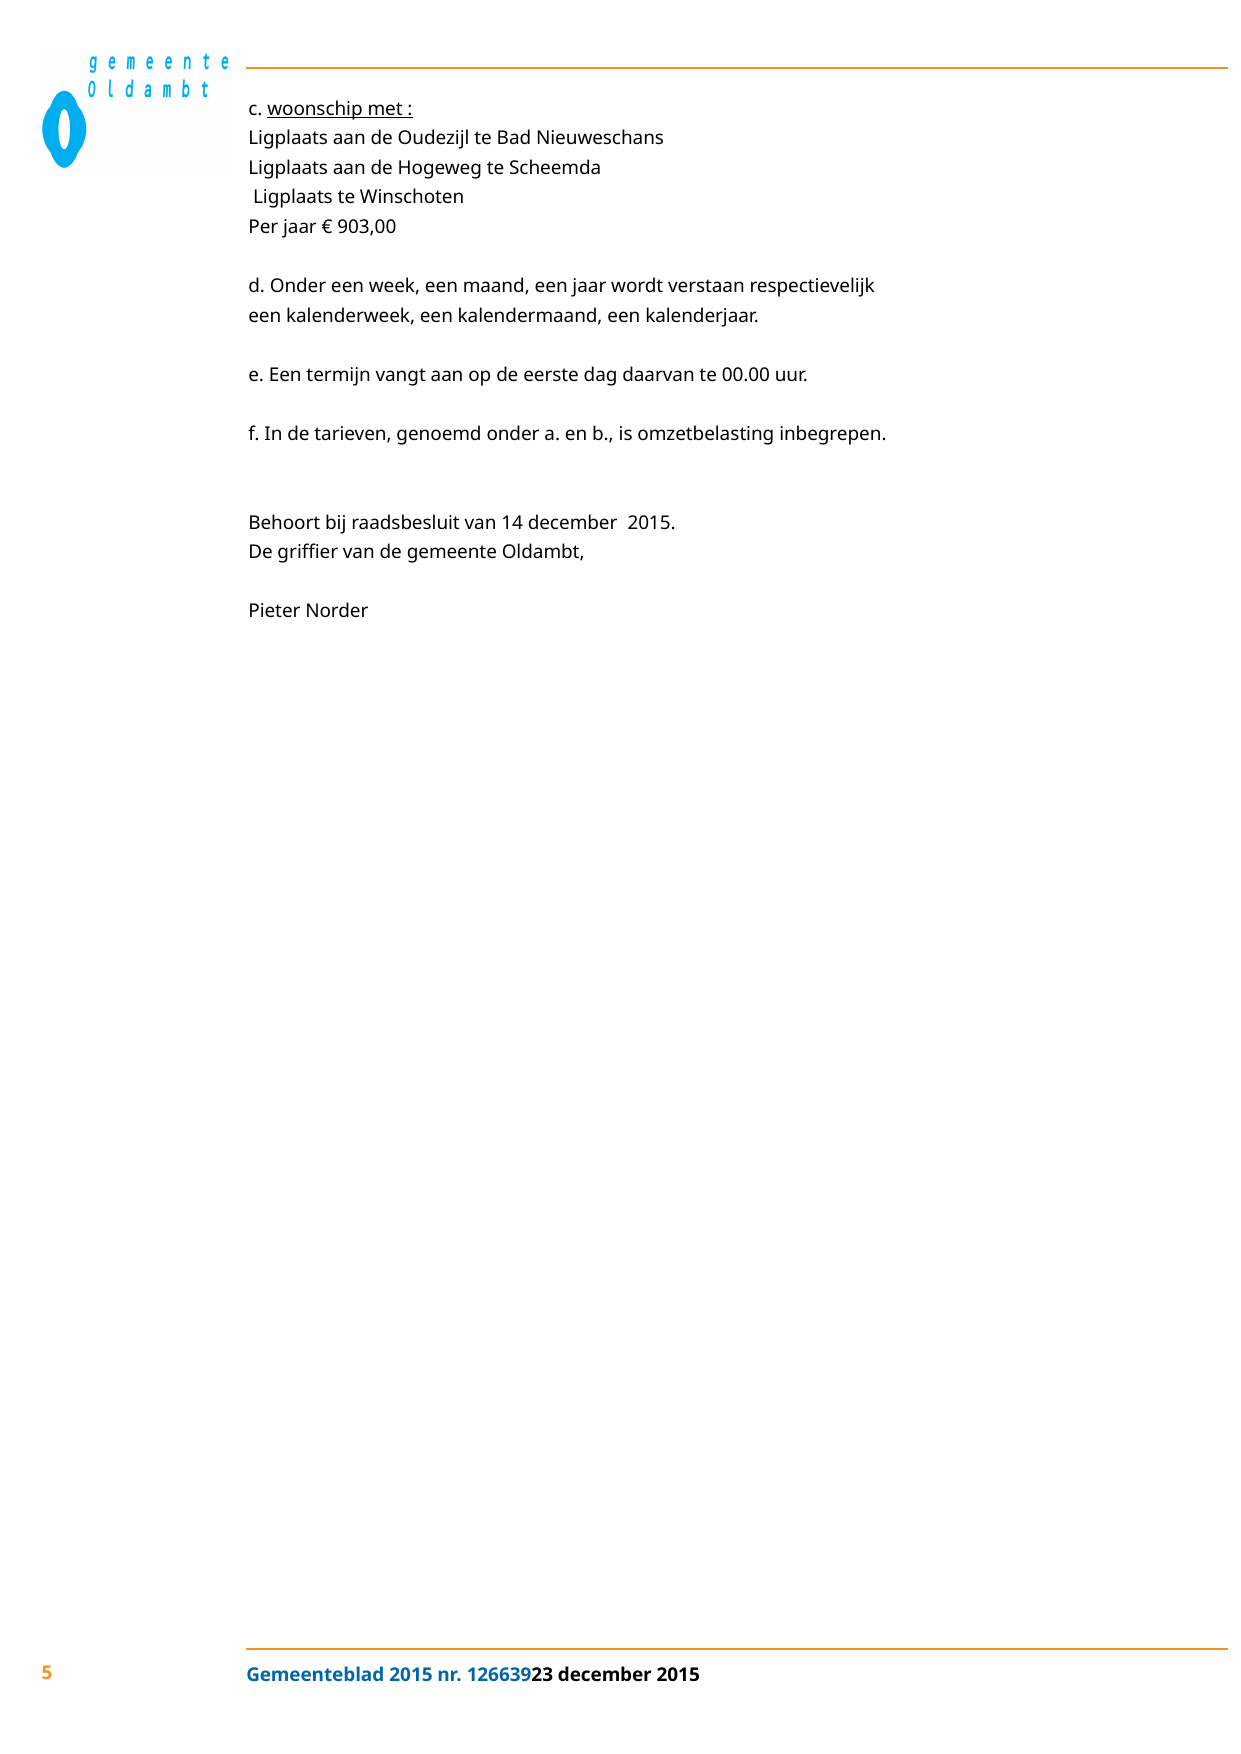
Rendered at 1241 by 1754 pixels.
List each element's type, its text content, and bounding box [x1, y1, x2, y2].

text een kalenderweek, een kalendermaand, een kalenderjaar. [248, 302, 1152, 328]
text Per jaar € 903,00 [248, 213, 1152, 239]
text Behoort bij raadsbesluit van 14 december 2015. [248, 509, 1152, 535]
text Ligplaats aan de Hogeweg te Scheemda [248, 154, 1152, 180]
text f. In de tarieven, genoemd onder a. en b., is omzetbelasting inbegrepen. [248, 420, 1152, 446]
text Ligplaats te Winschoten [248, 183, 1152, 209]
text De griffier van de gemeente Oldambt, [248, 538, 1152, 564]
text e. Een termijn vangt aan op de eerste dag daarvan te 00.00 uur. [248, 361, 1152, 387]
picture [41, 47, 231, 172]
text c. woonschip met : [248, 95, 1152, 121]
text Pieter Norder [248, 598, 1152, 623]
text d. Onder een week, een maand, een jaar wordt verstaan respectievelijk [248, 272, 1152, 298]
text Ligplaats aan de Oudezijl te Bad Nieuweschans [248, 124, 1152, 150]
